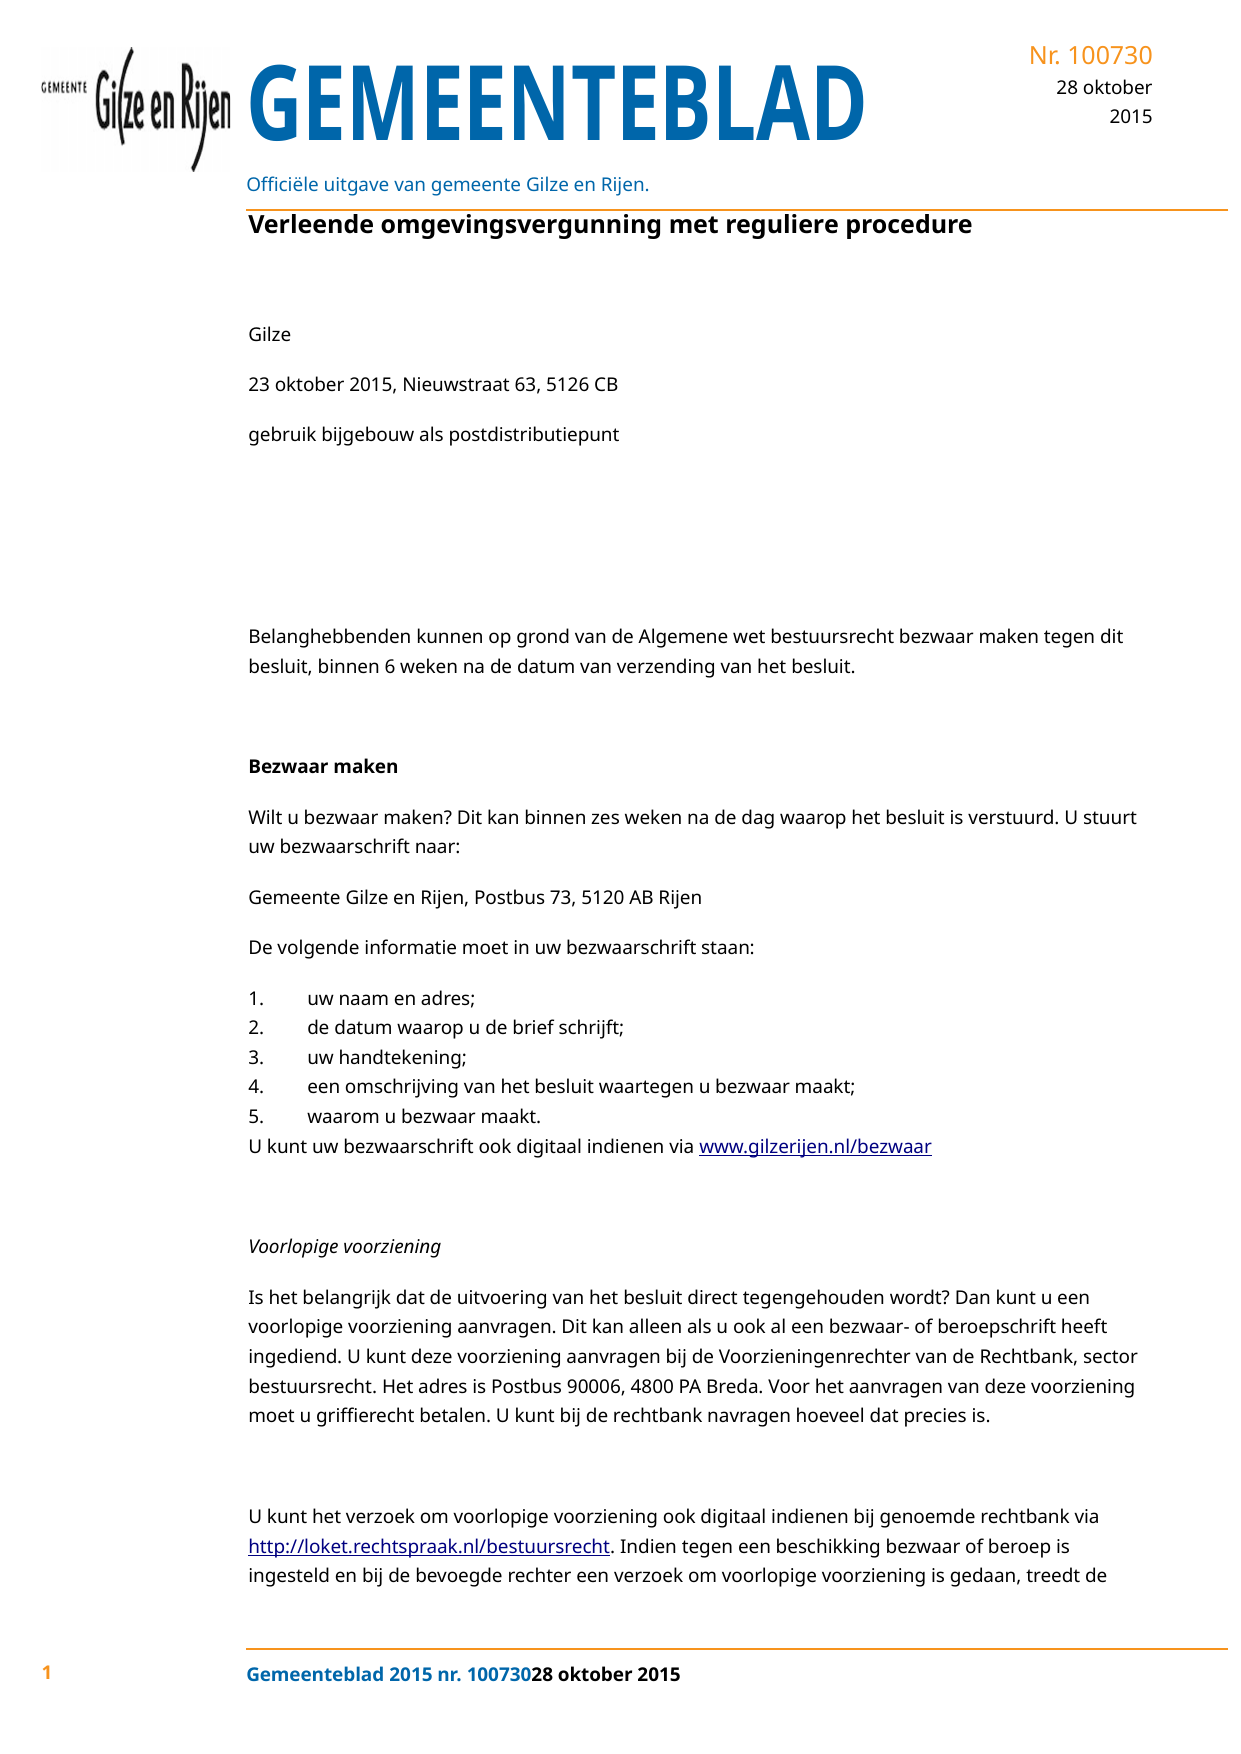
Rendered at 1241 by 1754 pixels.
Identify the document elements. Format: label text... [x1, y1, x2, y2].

text 23 oktober 2015, Nieuwstraat 63, 5126 CB [248, 371, 1152, 397]
text U kunt het verzoek om voorlopige voorziening ook digitaal indienen bij genoemde rechtbank via http://loket.rechtspraak.nl/bestuursrecht. Indien tegen een beschikking bezwaar of beroep is ingesteld en bij de bevoegde rechter een verzoek om voorlopige voorziening is gedaan, treedt de [248, 1503, 1152, 1588]
text Gemeente Gilze en Rijen, Postbus 73, 5120 AB Rijen [248, 884, 1152, 910]
text gebruik bijgebouw als postdistributiepunt [248, 422, 1152, 447]
list uw handtekening; [248, 1044, 1152, 1070]
text De volgende informatie moet in uw bezwaarschrift staan: [248, 934, 1152, 960]
list waarom u bezwaar maakt. [248, 1103, 1152, 1129]
text Wilt u bezwaar maken? Dit kan binnen zes weken na de dag waarop het besluit is verstuurd. U stuurt uw bezwaarschrift naar: [248, 804, 1152, 859]
text Bezwaar maken [248, 754, 1152, 779]
list uw naam en adres; [248, 985, 1152, 1011]
picture [41, 47, 231, 172]
text Is het belangrijk dat de uitvoering van het besluit direct tegengehouden wordt? Dan kunt u een voorlopige voorziening aanvragen. Dit kan alleen als u ook al een bezwaar- of beroepschrift heeft ingediend. U kunt deze voorziening aanvragen bij de Voorzieningenrechter van de Rechtbank, sector bestuursrecht. Het adres is Postbus 90006, 4800 PA Breda. Voor het aanvragen van deze voorziening moet u griffierecht betalen. U kunt bij de rechtbank navragen hoeveel dat precies is. [248, 1284, 1152, 1428]
text U kunt uw bezwaarschrift ook digitaal indienen via www.gilzerijen.nl/bezwaar [248, 1133, 1152, 1158]
text Voorlopige voorziening [248, 1234, 1152, 1259]
text Verleende omgevingsvergunning met reguliere procedure [248, 211, 1152, 241]
list een omschrijving van het besluit waartegen u bezwaar maakt; [248, 1074, 1152, 1099]
list de datum waarop u de brief schrijft; [248, 1014, 1152, 1040]
text Gilze [248, 321, 1152, 346]
text Belanghebbenden kunnen op grond van de Algemene wet bestuursrecht bezwaar maken tegen dit besluit, binnen 6 weken na de datum van verzending van het besluit. [248, 623, 1152, 678]
